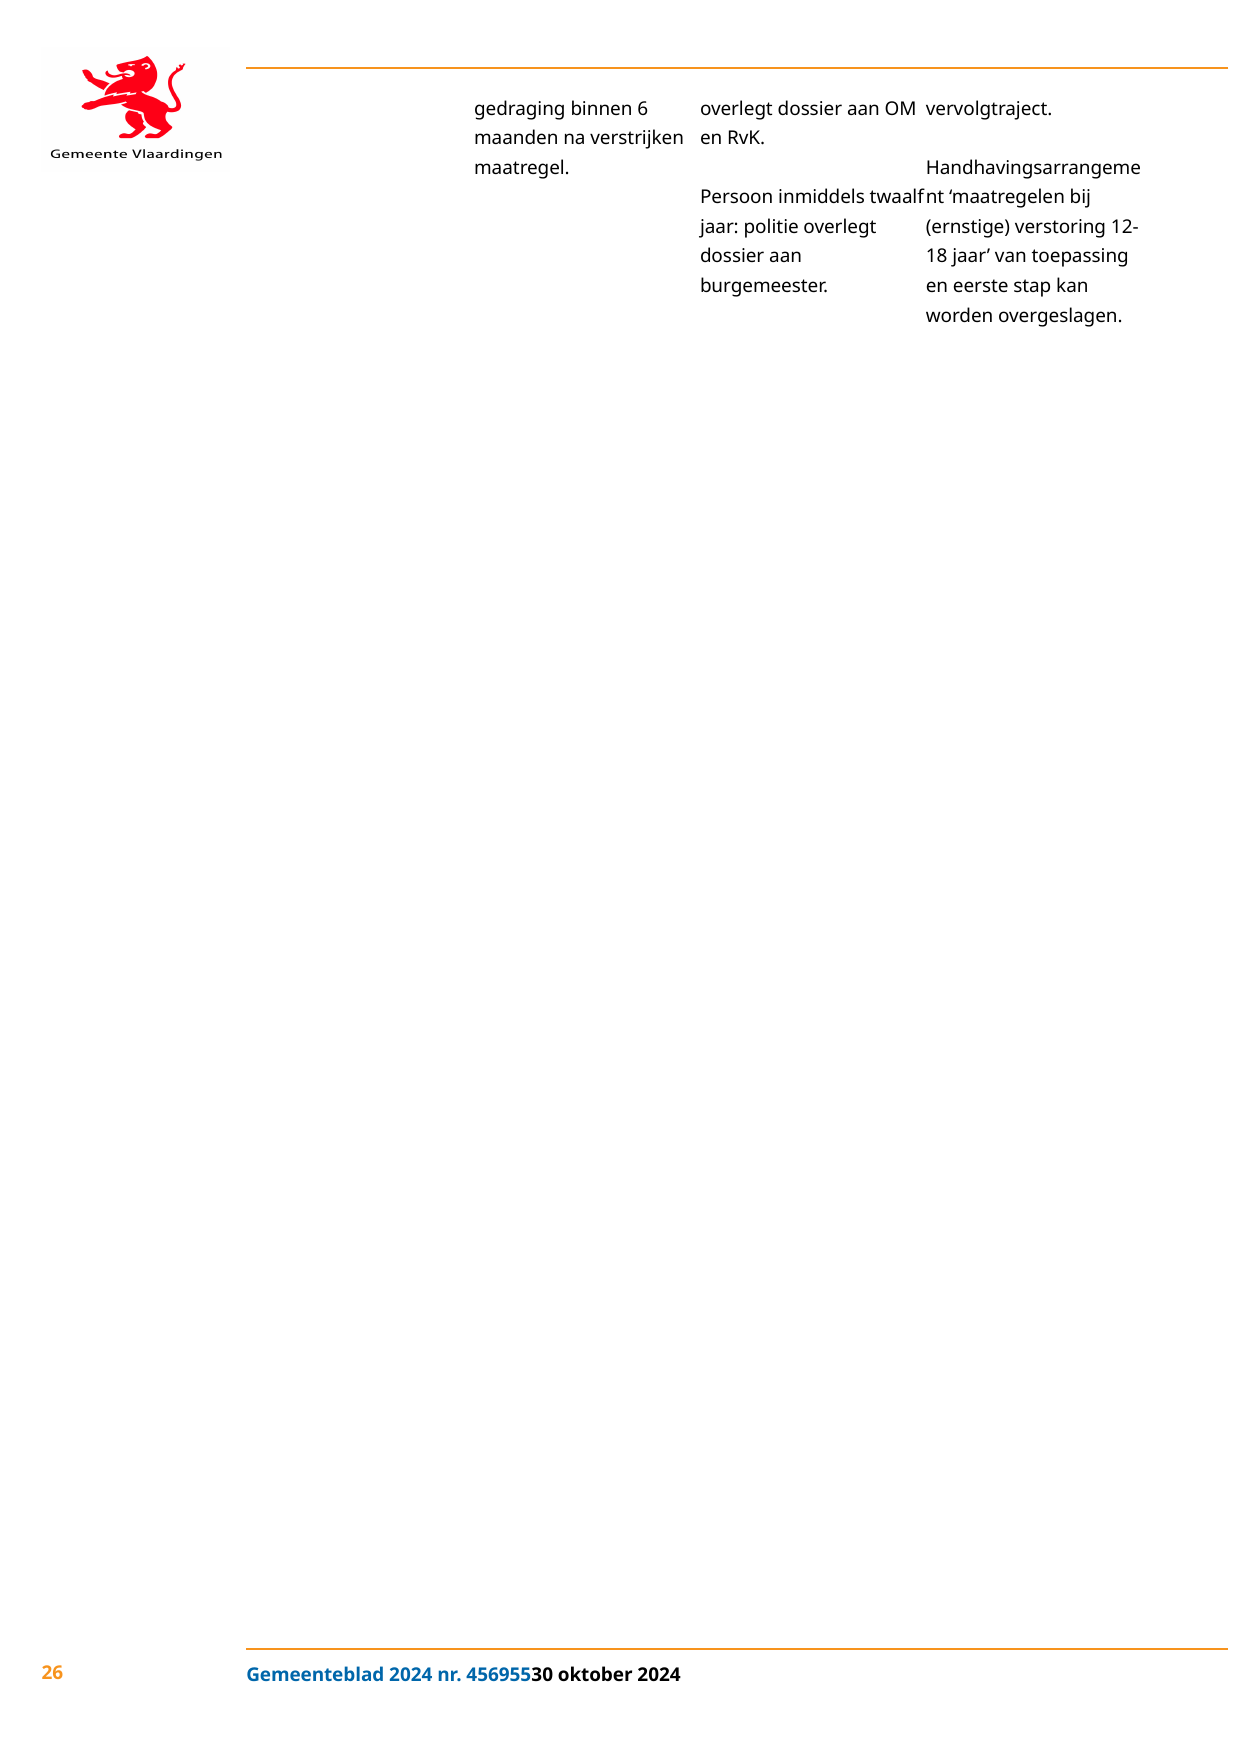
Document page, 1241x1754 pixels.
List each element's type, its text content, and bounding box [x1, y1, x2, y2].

picture [41, 47, 231, 172]
table_cell [248, 95, 474, 328]
table_cell overlegt dossier aan OM en RvK. Persoon inmiddels twaalf jaar: politie overlegt dossier aan burgemeester. [700, 95, 926, 328]
table_cell gedraging binnen 6 maanden na verstrijken maatregel. [474, 95, 700, 328]
table_cell vervolgtraject. Handhavingsarrangement ‘maatregelen bij (ernstige) verstoring 12-18 jaar’ van toepassing en eerste stap kan worden overgeslagen. [926, 95, 1152, 328]
